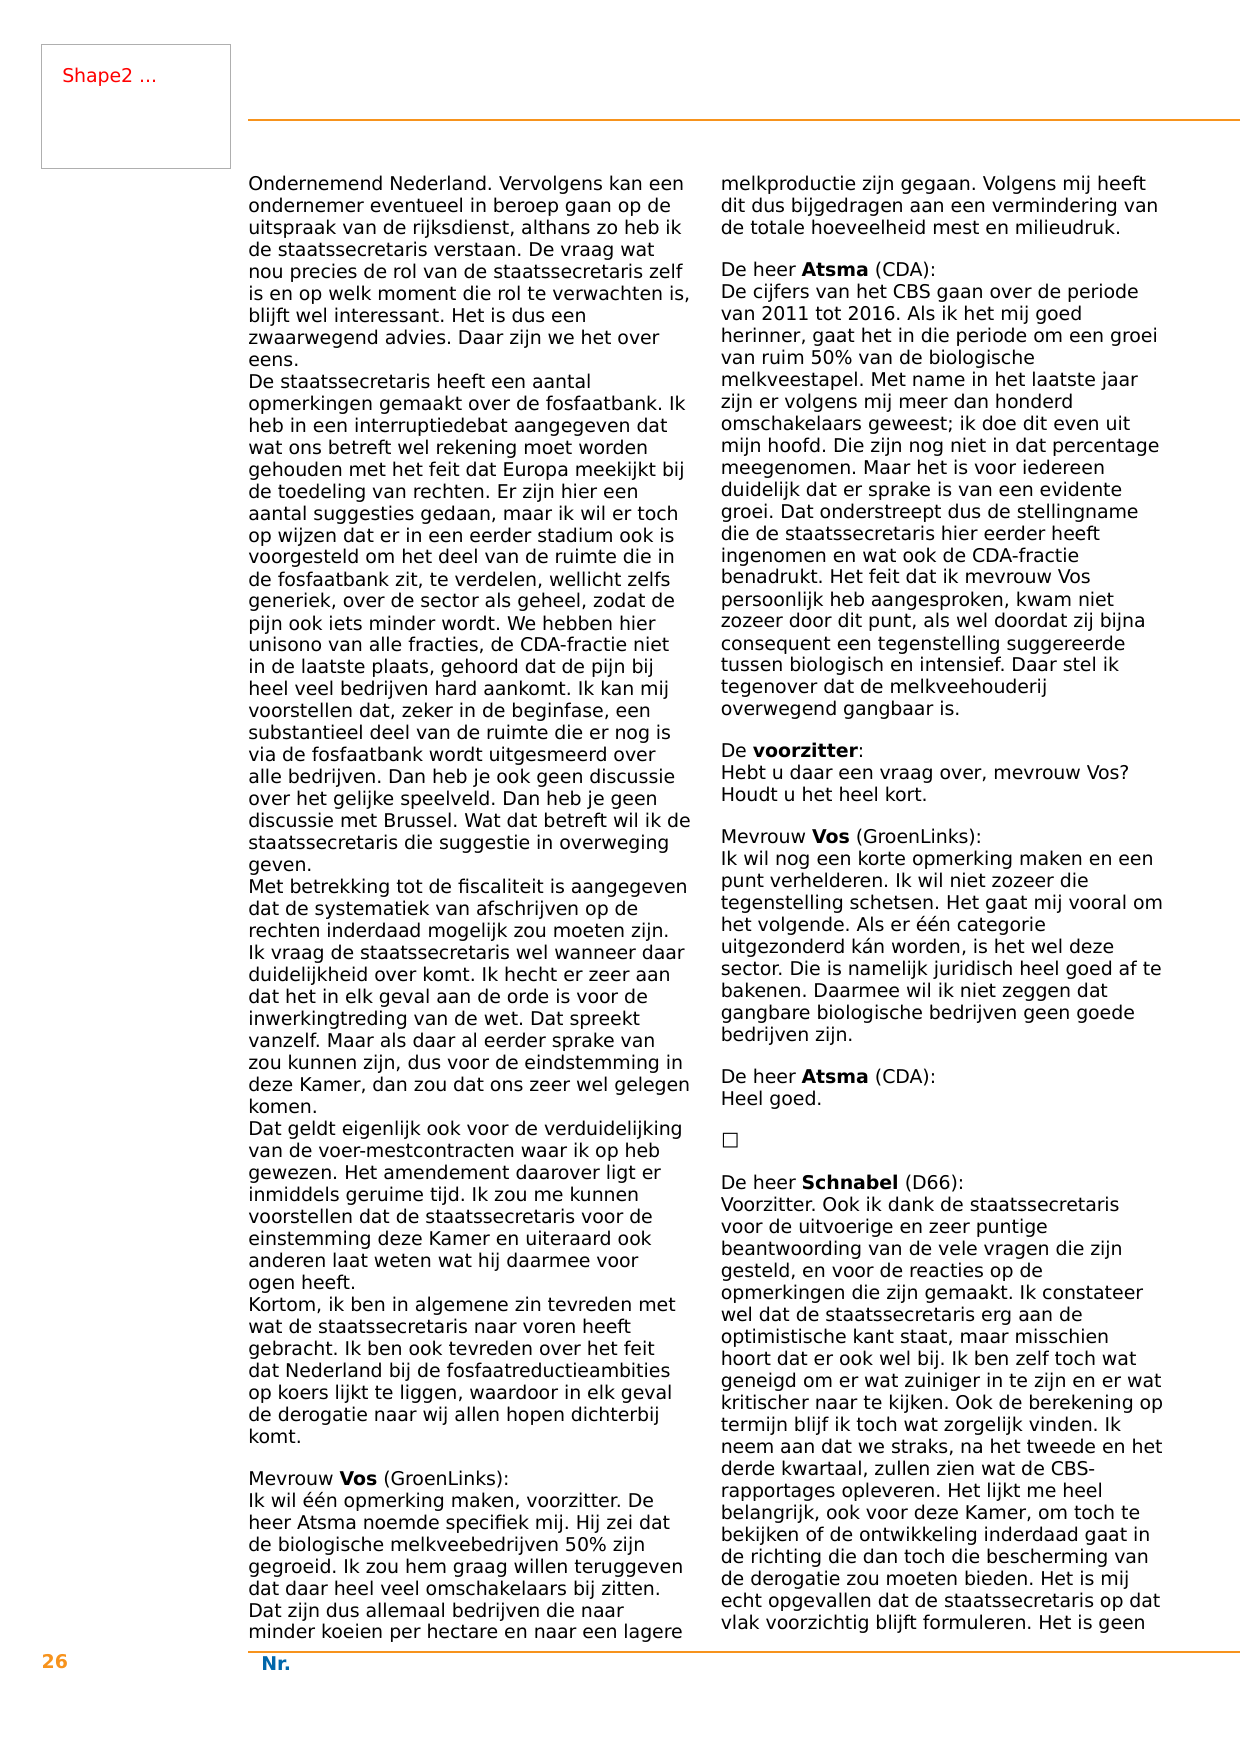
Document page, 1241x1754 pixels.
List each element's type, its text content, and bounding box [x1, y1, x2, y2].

text De heer Atsma (CDA): [721, 1066, 1163, 1088]
text De staatssecretaris heeft een aantal opmerkingen gemaakt over de fosfaatbank. Ik heb in een interruptiedebat aangegeven dat wat ons betreft wel rekening moet worden gehouden met het feit dat Europa meekijkt bij de toedeling van rechten. Er zijn hier een aantal suggesties gedaan, maar ik wil er toch op wijzen dat er in een eerder stadium ook is voorgesteld om het deel van de ruimte die in de fosfaatbank zit, te verdelen, wellicht zelfs generiek, over de sector als geheel, zodat de pijn ook iets minder wordt. We hebben hier unisono van alle fracties, de CDA-fractie niet in de laatste plaats, gehoord dat de pijn bij heel veel bedrijven hard aankomt. Ik kan mij voorstellen dat, zeker in de beginfase, een substantieel deel van de ruimte die er nog is via de fosfaatbank wordt uitgesmeerd over alle bedrijven. Dan heb je ook geen discussie over het gelijke speelveld. Dan heb je geen discussie met Brussel. Wat dat betreft wil ik de staatssecretaris die suggestie in overweging geven. [248, 371, 691, 876]
text ⬜ [721, 1130, 1163, 1152]
text Met betrekking tot de fiscaliteit is aangegeven dat de systematiek van afschrijven op de rechten inderdaad mogelijk zou moeten zijn. Ik vraag de staatssecretaris wel wanneer daar duidelijkheid over komt. Ik hecht er zeer aan dat het in elk geval aan de orde is voor de inwerkingtreding van de wet. Dat spreekt vanzelf. Maar als daar al eerder sprake van zou kunnen zijn, dus voor de eindstemming in deze Kamer, dan zou dat ons zeer wel gelegen komen. [248, 876, 691, 1118]
text De heer Atsma (CDA): [721, 259, 1163, 281]
text De voorzitter: [721, 740, 1163, 762]
text Kortom, ik ben in algemene zin tevreden met wat de staatssecretaris naar voren heeft gebracht. Ik ben ook tevreden over het feit dat Nederland bij de fosfaatreductieambities op koers lijkt te liggen, waardoor in elk geval de derogatie naar wij allen hopen dichterbij komt. [248, 1294, 691, 1448]
text De heer Schnabel (D66): [721, 1172, 1163, 1194]
text melkproductie zijn gegaan. Volgens mij heeft dit dus bijgedragen aan een vermindering van de totale hoeveelheid mest en milieudruk. [721, 173, 1163, 239]
text Ik wil nog een korte opmerking maken en een punt verhelderen. Ik wil niet zozeer die tegenstelling schetsen. Het gaat mij vooral om het volgende. Als er één categorie uitgezonderd kán worden, is het wel deze sector. Die is namelijk juridisch heel goed af te bakenen. Daarmee wil ik niet zeggen dat gangbare biologische bedrijven geen goede bedrijven zijn. [721, 848, 1163, 1046]
text Heel goed. [721, 1088, 1163, 1110]
text Mevrouw Vos (GroenLinks): [248, 1468, 691, 1489]
text Hebt u daar een vraag over, mevrouw Vos? Houdt u het heel kort. [721, 762, 1163, 806]
text Dat geldt eigenlijk ook voor de verduidelijking van de voer-mestcontracten waar ik op heb gewezen. Het amendement daarover ligt er inmiddels geruime tijd. Ik zou me kunnen voorstellen dat de staatssecretaris voor de einstemming deze Kamer en uiteraard ook anderen laat weten wat hij daarmee voor ogen heeft. [248, 1118, 691, 1294]
text Ondernemend Nederland. Vervolgens kan een ondernemer eventueel in beroep gaan op de uitspraak van de rijksdienst, althans zo heb ik de staatssecretaris verstaan. De vraag wat nou precies de rol van de staatssecretaris zelf is en op welk moment die rol te verwachten is, blijft wel interessant. Het is dus een zwaarwegend advies. Daar zijn we het over eens. [248, 173, 691, 371]
text Ik wil één opmerking maken, voorzitter. De heer Atsma noemde specifiek mij. Hij zei dat de biologische melkveebedrijven 50% zijn gegroeid. Ik zou hem graag willen teruggeven dat daar heel veel omschakelaars bij zitten. Dat zijn dus allemaal bedrijven die naar minder koeien per hectare en naar een lagere [248, 1489, 691, 1643]
text Mevrouw Vos (GroenLinks): [721, 826, 1163, 848]
text Voorzitter. Ook ik dank de staatssecretaris voor de uitvoerige en zeer puntige beantwoording van de vele vragen die zijn gesteld, en voor de reacties op de opmerkingen die zijn gemaakt. Ik constateer wel dat de staatssecretaris erg aan de optimistische kant staat, maar misschien hoort dat er ook wel bij. Ik ben zelf toch wat geneigd om er wat zuiniger in te zijn en er wat kritischer naar te kijken. Ook de berekening op termijn blijf ik toch wat zorgelijk vinden. Ik neem aan dat we straks, na het tweede en het derde kwartaal, zullen zien wat de CBS-rapportages opleveren. Het lijkt me heel belangrijk, ook voor deze Kamer, om toch te bekijken of de ontwikkeling inderdaad gaat in de richting die dan toch die bescherming van de derogatie zou moeten bieden. Het is mij echt opgevallen dat de staatssecretaris op dat vlak voorzichtig blijft formuleren. Het is geen [721, 1194, 1163, 1633]
text De cijfers van het CBS gaan over de periode van 2011 tot 2016. Als ik het mij goed herinner, gaat het in die periode om een groei van ruim 50% van de biologische melkveestapel. Met name in het laatste jaar zijn er volgens mij meer dan honderd omschakelaars geweest; ik doe dit even uit mijn hoofd. Die zijn nog niet in dat percentage meegenomen. Maar het is voor iedereen duidelijk dat er sprake is van een evidente groei. Dat onderstreept dus de stellingname die de staatssecretaris hier eerder heeft ingenomen en wat ook de CDA-fractie benadrukt. Het feit dat ik mevrouw Vos persoonlijk heb aangesproken, kwam niet zozeer door dit punt, als wel doordat zij bijna consequent een tegenstelling suggereerde tussen biologisch en intensief. Daar stel ik tegenover dat de melkveehouderij overwegend gangbaar is. [721, 281, 1163, 720]
